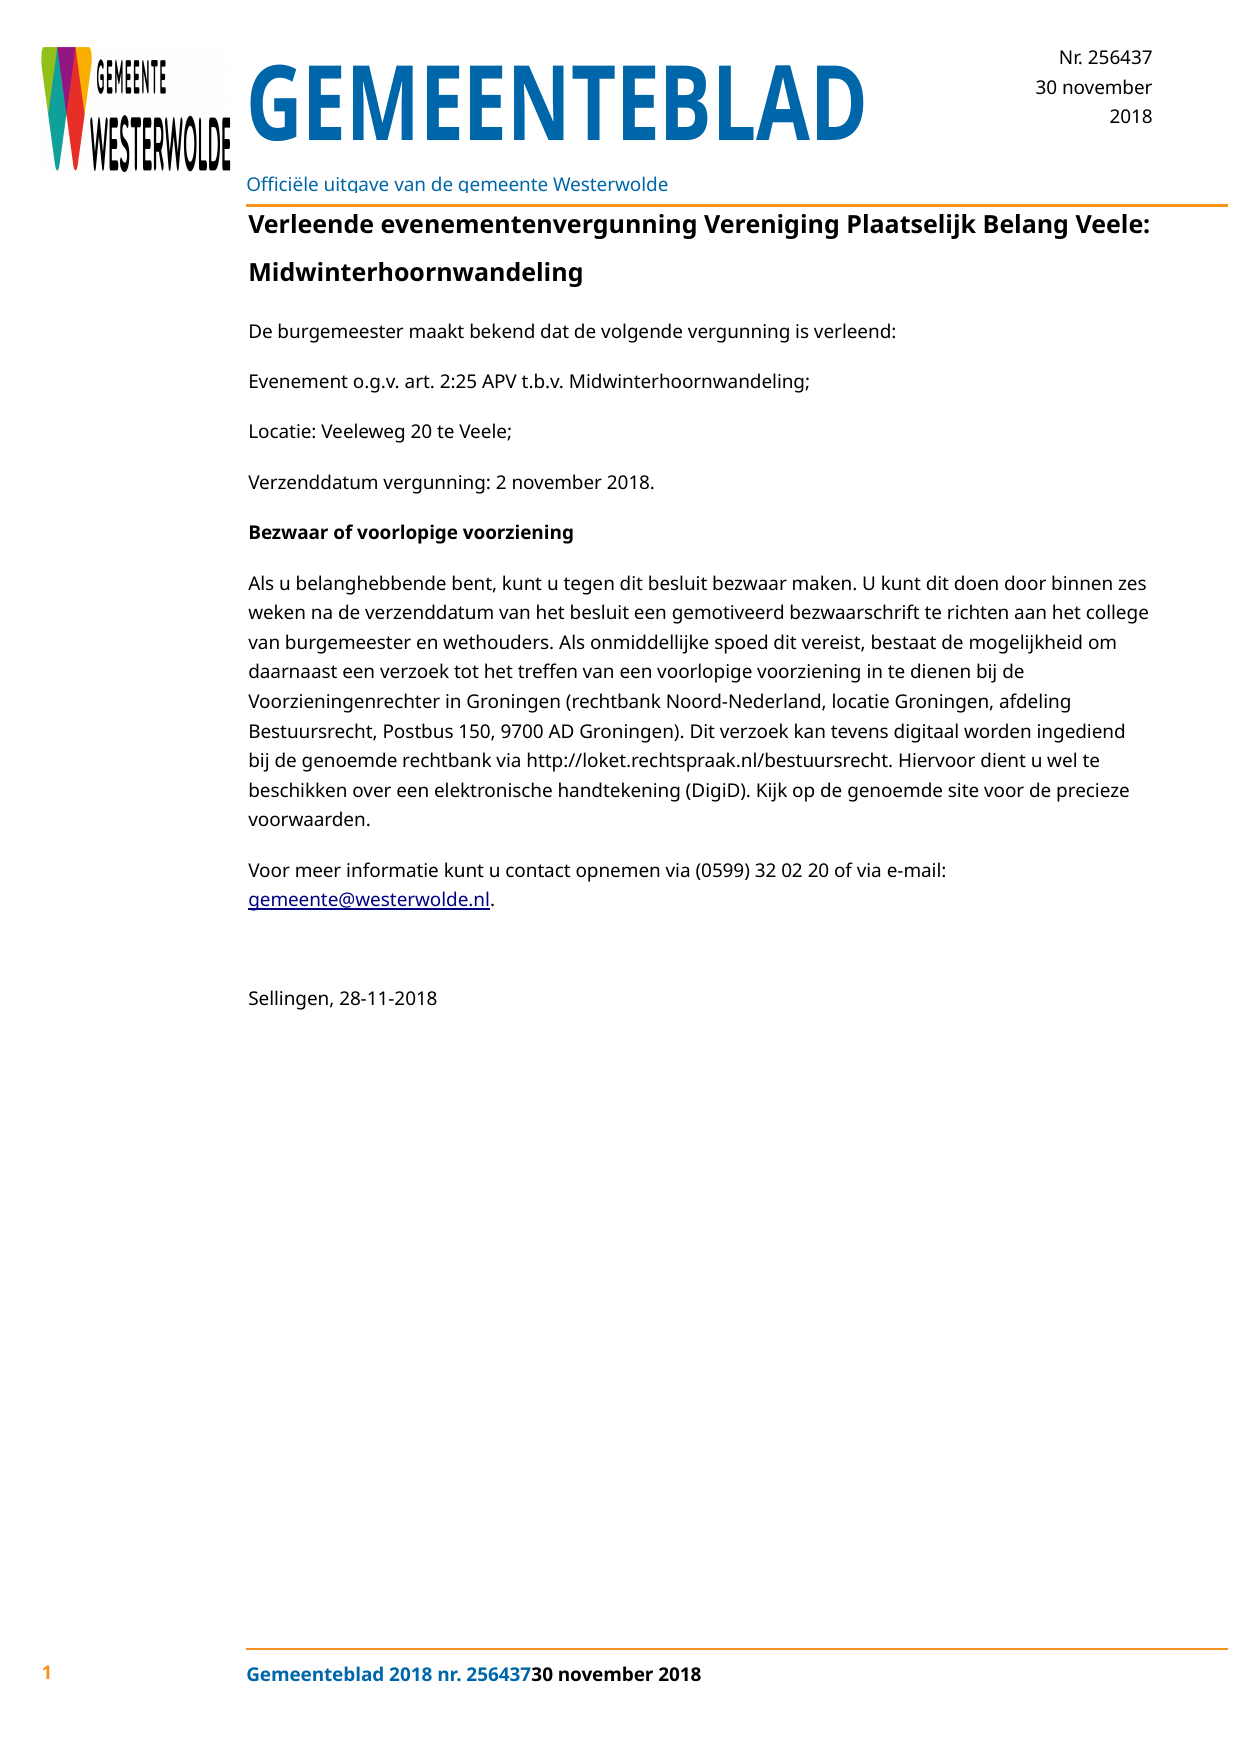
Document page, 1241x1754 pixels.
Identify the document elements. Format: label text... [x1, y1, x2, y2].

text Verleende evenementenvergunning Vereniging Plaatselijk Belang Veele: Midwinterhoornwandeling [248, 207, 1152, 288]
text Sellingen, 28-11-2018 [248, 985, 1152, 1011]
text Evenement o.g.v. art. 2:25 APV t.b.v. Midwinterhoornwandeling; [248, 368, 1152, 394]
text Bezwaar of voorlopige voorziening [248, 519, 1152, 545]
picture [41, 47, 231, 172]
text Voor meer informatie kunt u contact opnemen via (0599) 32 02 20 of via e-mail: gemeente@westerwolde.nl. [248, 857, 1152, 912]
text Verzenddatum vergunning: 2 november 2018. [248, 469, 1152, 495]
text Locatie: Veeleweg 20 te Veele; [248, 419, 1152, 444]
text Als u belanghebbende bent, kunt u tegen dit besluit bezwaar maken. U kunt dit doen door binnen zes weken na de verzenddatum van het besluit een gemotiveerd bezwaarschrift te richten aan het college van burgemeester en wethouders. Als onmiddellijke spoed dit vereist, bestaat de mogelijkheid om daarnaast een verzoek tot het treffen van een voorlopige voorziening in te dienen bij de Voorzieningenrechter in Groningen (rechtbank Noord-Nederland, locatie Groningen, afdeling Bestuursrecht, Postbus 150, 9700 AD Groningen). Dit verzoek kan tevens digitaal worden ingediend bij de genoemde rechtbank via http://loket.rechtspraak.nl/bestuursrecht. Hiervoor dient u wel te beschikken over een elektronische handtekening (DigiD). Kijk op de genoemde site voor de precieze voorwaarden. [248, 570, 1152, 832]
text De burgemeester maakt bekend dat de volgende vergunning is verleend: [248, 318, 1152, 344]
